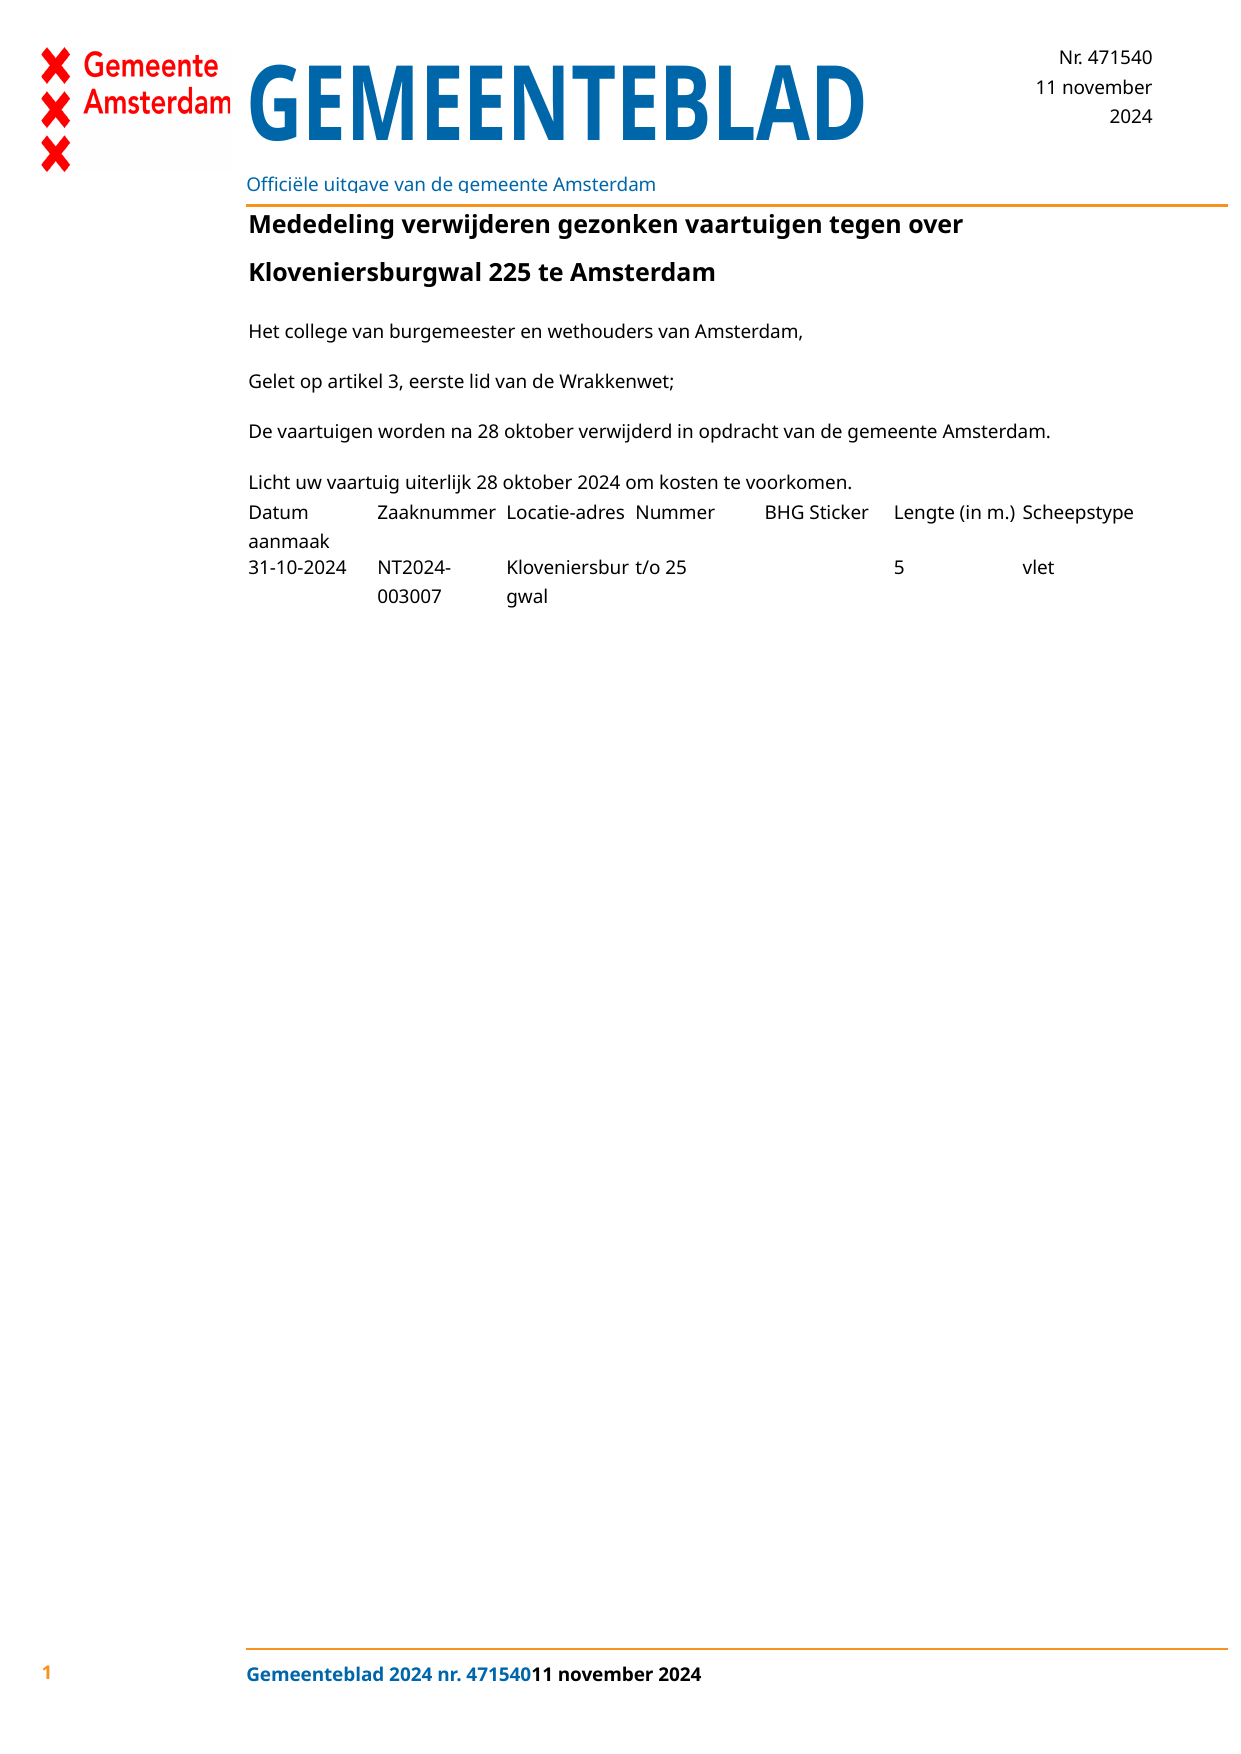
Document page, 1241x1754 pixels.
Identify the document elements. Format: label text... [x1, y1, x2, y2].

text Gelet op artikel 3, eerste lid van de Wrakkenwet; [248, 368, 1152, 394]
table_cell vlet [1023, 554, 1152, 609]
table_header Datum aanmaak [248, 499, 377, 554]
text De vaartuigen worden na 28 oktober verwijderd in opdracht van de gemeente Amsterdam. [248, 419, 1152, 444]
table_cell [764, 554, 893, 609]
table_header Scheepstype [1023, 499, 1152, 554]
table_cell Kloveniersburgwal [506, 554, 635, 609]
text Mededeling verwijderen gezonken vaartuigen tegen over Kloveniersburgwal 225 te Amsterdam [248, 207, 1152, 288]
table_header BHG Sticker [764, 499, 893, 554]
text Het college van burgemeester en wethouders van Amsterdam, [248, 318, 1152, 344]
table_cell t/o 25 [635, 554, 764, 609]
picture [41, 47, 231, 172]
table_header Zaaknummer [377, 499, 506, 554]
table_cell 31-10-2024 [248, 554, 377, 609]
table_cell 5 [894, 554, 1022, 609]
table_cell NT2024-003007 [377, 554, 506, 609]
table_header Locatie-adres [506, 499, 635, 554]
table_header Lengte (in m.) [894, 499, 1022, 554]
text Licht uw vaartuig uiterlijk 28 oktober 2024 om kosten te voorkomen. [248, 469, 1152, 495]
table_header Nummer [635, 499, 764, 554]
